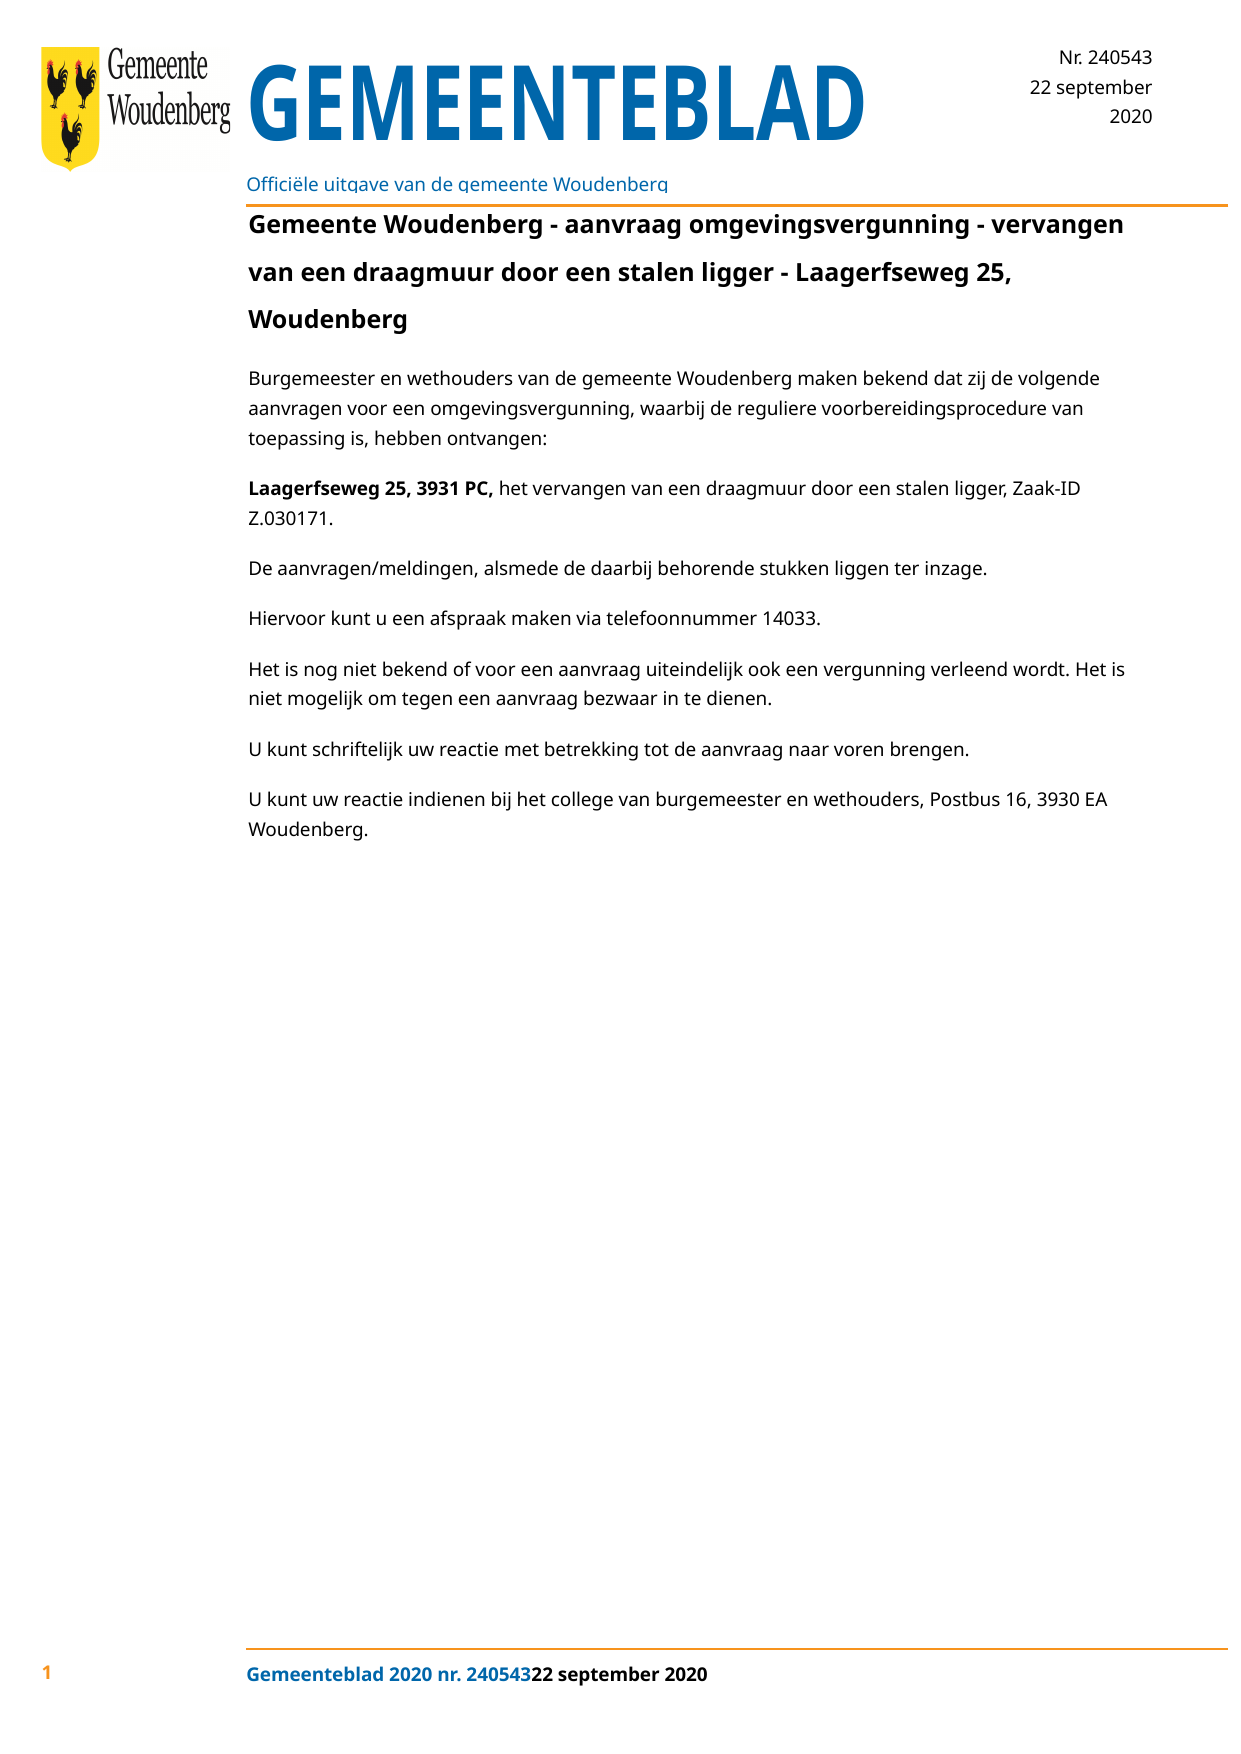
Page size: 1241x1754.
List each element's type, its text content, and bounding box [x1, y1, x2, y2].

text De aanvragen/meldingen, alsmede de daarbij behorende stukken liggen ter inzage. [248, 555, 1152, 581]
text Het is nog niet bekend of voor een aanvraag uiteindelijk ook een vergunning verleend wordt. Het is niet mogelijk om tegen een aanvraag bezwaar in te dienen. [248, 656, 1152, 711]
text U kunt uw reactie indienen bij het college van burgemeester en wethouders, Postbus 16, 3930 EA Woudenberg. [248, 786, 1152, 842]
text U kunt schriftelijk uw reactie met betrekking tot de aanvraag naar voren brengen. [248, 736, 1152, 762]
text Burgemeester en wethouders van de gemeente Woudenberg maken bekend dat zij de volgende aanvragen voor een omgevingsvergunning, waarbij de reguliere voorbereidingsprocedure van toepassing is, hebben ontvangen: [248, 366, 1152, 450]
text Laagerfseweg 25, 3931 PC, het vervangen van een draagmuur door een stalen ligger, Zaak-ID Z.030171. [248, 475, 1152, 530]
picture [41, 47, 231, 172]
text Hiervoor kunt u een afspraak maken via telefoonnummer 14033. [248, 606, 1152, 631]
text Gemeente Woudenberg - aanvraag omgevingsvergunning - vervangen van een draagmuur door een stalen ligger - Laagerfseweg 25, Woudenberg [248, 207, 1152, 336]
